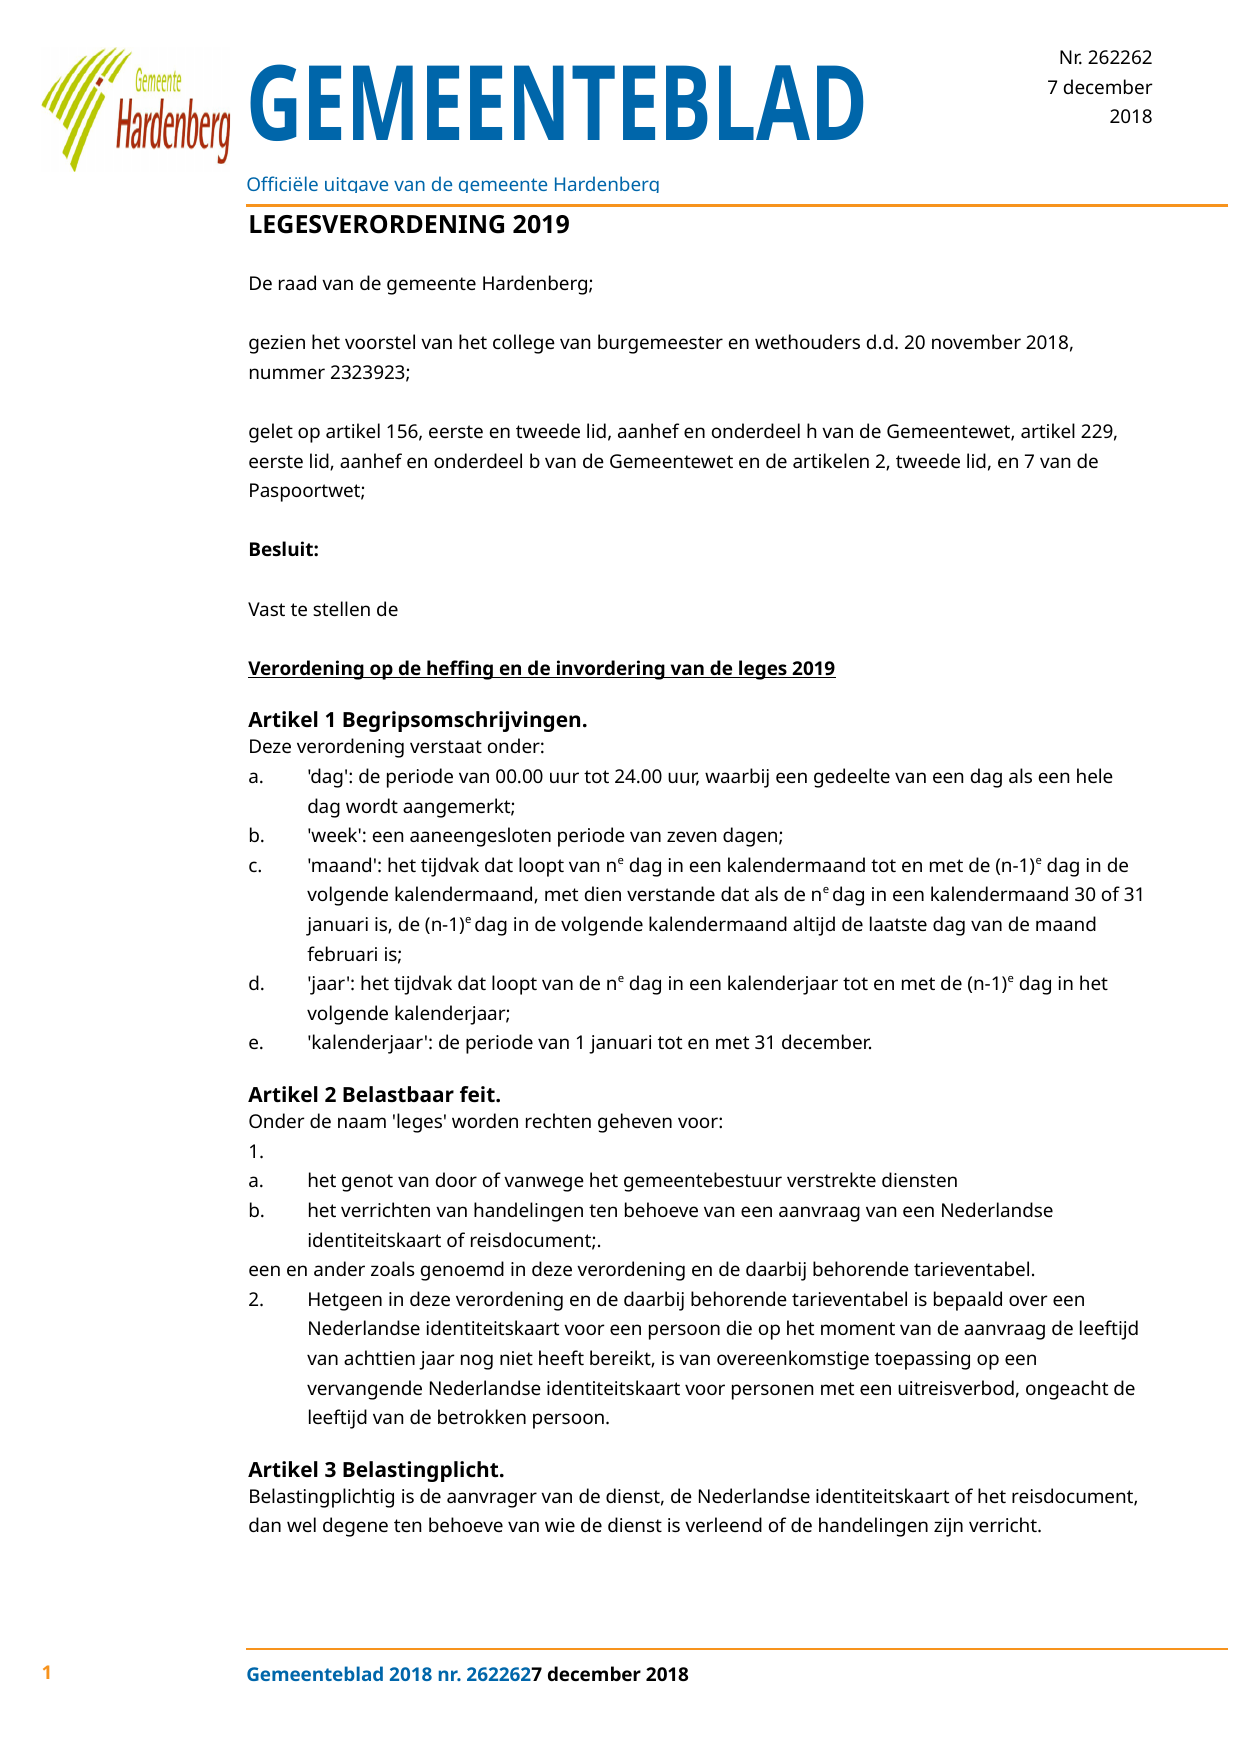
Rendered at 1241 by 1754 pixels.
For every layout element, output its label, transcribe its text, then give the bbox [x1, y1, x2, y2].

text De raad van de gemeente Hardenberg; [248, 270, 1152, 296]
list 'dag': de periode van 00.00 uur tot 24.00 uur, waarbij een gedeelte van een dag als een hele dag wordt aangemerkt; [248, 763, 1152, 819]
text gezien het voorstel van het college van burgemeester en wethouders d.d. 20 november 2018, nummer 2323923; [248, 329, 1152, 385]
list 'maand': het tijdvak dat loopt van ne dag in een kalendermaand tot en met de (n-1)e dag in de volgende kalendermaand, met dien verstande dat als de ne dag in een kalendermaand 30 of 31 januari is, de (n-1)e dag in de volgende kalendermaand altijd de laatste dag van de maand februari is; [248, 852, 1152, 967]
list Hetgeen in deze verordening en de daarbij behorende tarieventabel is bepaald over een Nederlandse identiteitskaart voor een persoon die op het moment van de aanvraag de leeftijd van achttien jaar nog niet heeft bereikt, is van overeenkomstige toepassing op een vervangende Nederlandse identiteitskaart voor personen met een uitreisverbod, ongeacht de leeftijd van de betrokken persoon. [248, 1286, 1152, 1430]
text Artikel 2 Belastbaar feit. [248, 1080, 1152, 1108]
list 'week': een aaneengesloten periode van zeven dagen; [248, 822, 1152, 848]
text Vast te stellen de [248, 596, 1152, 621]
text Verordening op de heffing en de invordering van de leges 2019 [248, 655, 1152, 681]
text Besluit: [248, 537, 1152, 562]
text een en ander zoals genoemd in deze verordening en de daarbij behorende tarieventabel. [248, 1256, 1152, 1282]
text Artikel 1 Begripsomschrijvingen. [248, 705, 1152, 734]
text gelet op artikel 156, eerste en tweede lid, aanhef en onderdeel h van de Gemeentewet, artikel 229, eerste lid, aanhef en onderdeel b van de Gemeentewet en de artikelen 2, tweede lid, en 7 van de Paspoortwet; [248, 418, 1152, 503]
text Onder de naam 'leges' worden rechten geheven voor: [248, 1108, 1152, 1134]
list het genot van door of vanwege het gemeentebestuur verstrekte diensten [248, 1168, 1152, 1193]
list 'kalenderjaar': de periode van 1 januari tot en met 31 december. [248, 1029, 1152, 1055]
list het verrichten van handelingen ten behoeve van een aanvraag van een Nederlandse identiteitskaart of reisdocument;. [248, 1197, 1152, 1252]
list 'jaar': het tijdvak dat loopt van de ne dag in een kalenderjaar tot en met de (n-1)e dag in het volgende kalenderjaar; [248, 970, 1152, 1026]
text Deze verordening verstaat onder: [248, 734, 1152, 759]
picture [41, 47, 231, 172]
text Artikel 3 Belastingplicht. [248, 1455, 1152, 1483]
text LEGESVERORDENING 2019 [248, 207, 1152, 241]
text Belastingplichtig is de aanvrager van de dienst, de Nederlandse identiteitskaart of het reisdocument, dan wel degene ten behoeve van wie de dienst is verleend of de handelingen zijn verricht. [248, 1483, 1152, 1538]
